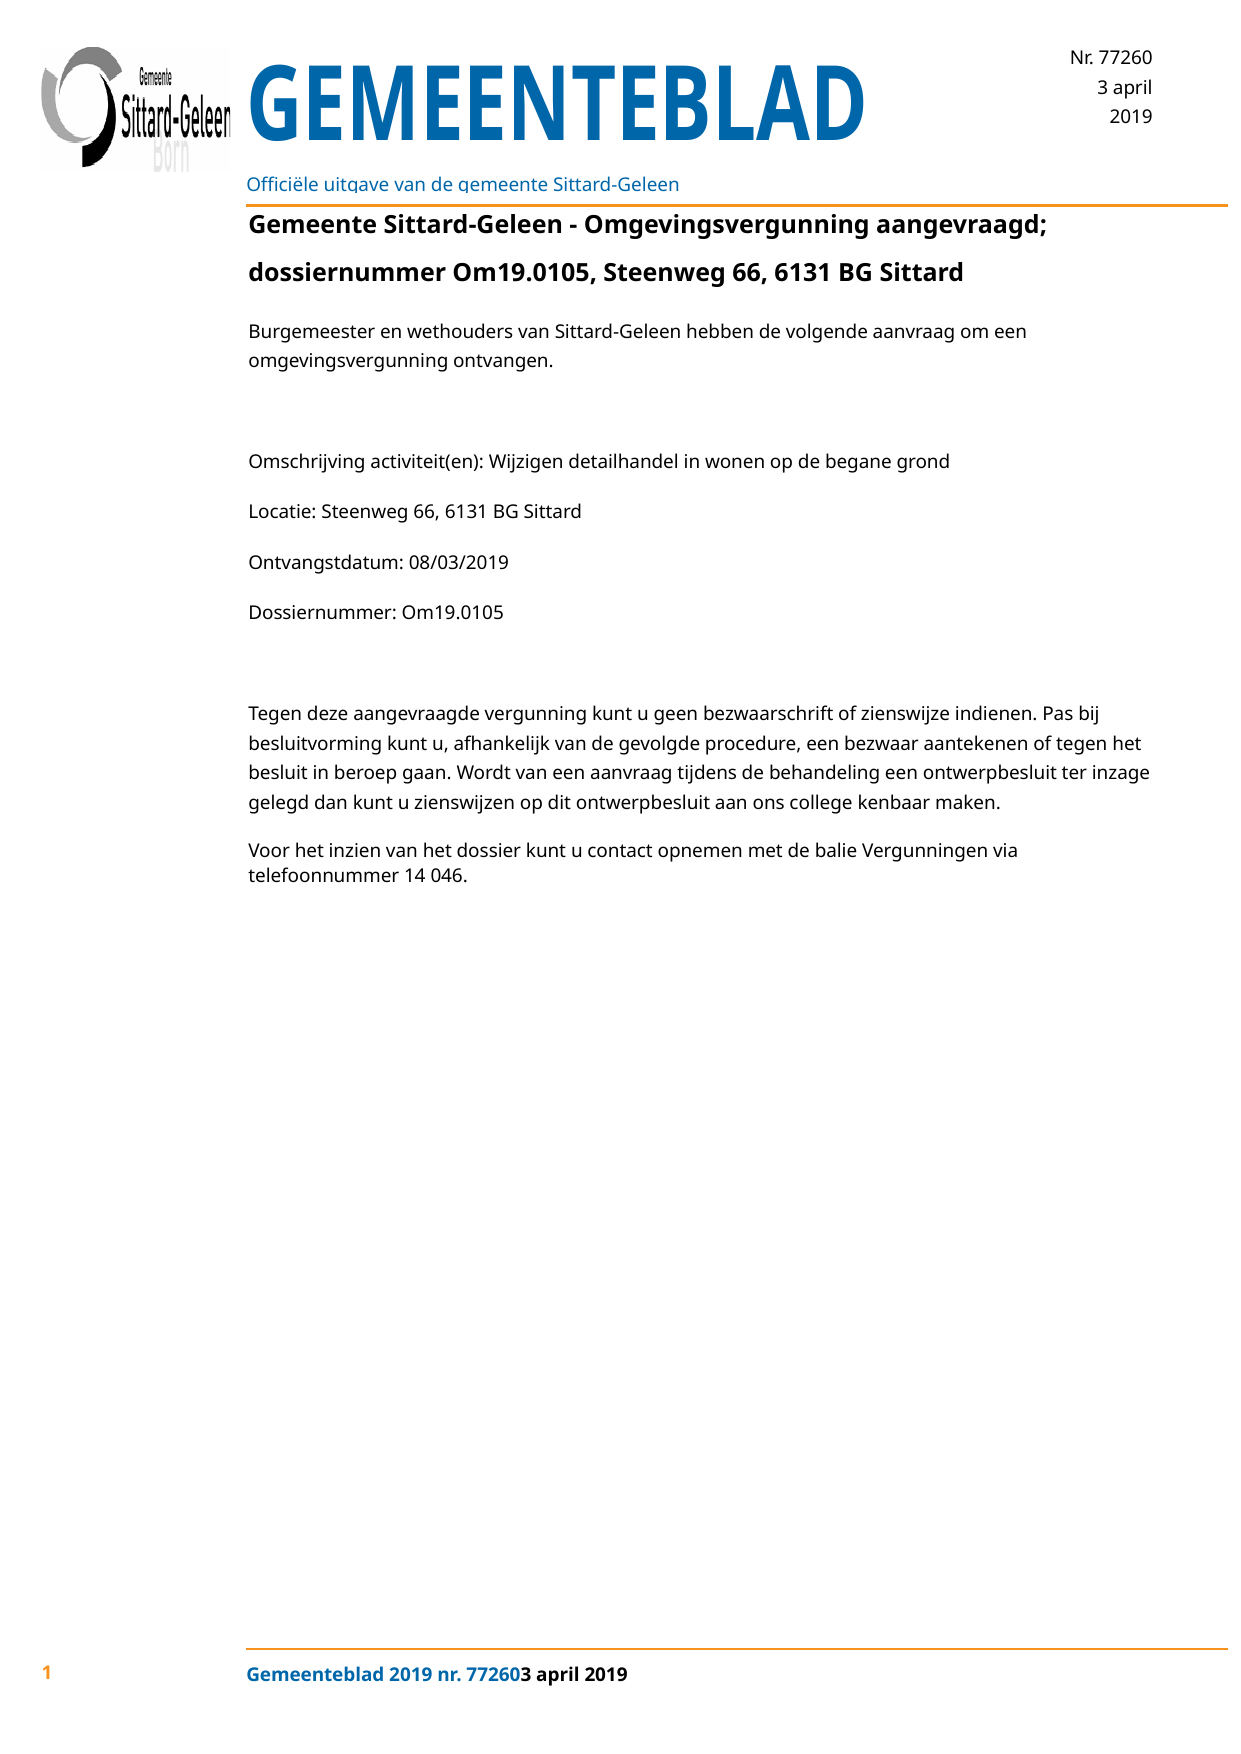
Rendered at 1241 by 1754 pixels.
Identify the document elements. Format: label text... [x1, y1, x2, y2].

text Tegen deze aangevraagde vergunning kunt u geen bezwaarschrift of zienswijze indienen. Pas bij besluitvorming kunt u, afhankelijk van de gevolgde procedure, een bezwaar aantekenen of tegen het besluit in beroep gaan. Wordt van een aanvraag tijdens de behandeling een ontwerpbesluit ter inzage gelegd dan kunt u zienswijzen op dit ontwerpbesluit aan ons college kenbaar maken. [248, 700, 1152, 815]
text Omschrijving activiteit(en): Wijzigen detailhandel in wonen op de begane grond [248, 448, 1152, 474]
text Dossiernummer: Om19.0105 [248, 599, 1152, 625]
text Voor het inzien van het dossier kunt u contact opnemen met de balie Vergunningen via telefoonnummer 14 046. [248, 837, 1152, 888]
text Locatie: Steenweg 66, 6131 BG Sittard [248, 499, 1152, 524]
text Ontvangstdatum: 08/03/2019 [248, 549, 1152, 575]
text Gemeente Sittard-Geleen - Omgevingsvergunning aangevraagd; dossiernummer Om19.0105, Steenweg 66, 6131 BG Sittard [248, 207, 1152, 288]
text Burgemeester en wethouders van Sittard-Geleen hebben de volgende aanvraag om een omgevingsvergunning ontvangen. [248, 318, 1152, 373]
picture [41, 47, 231, 172]
